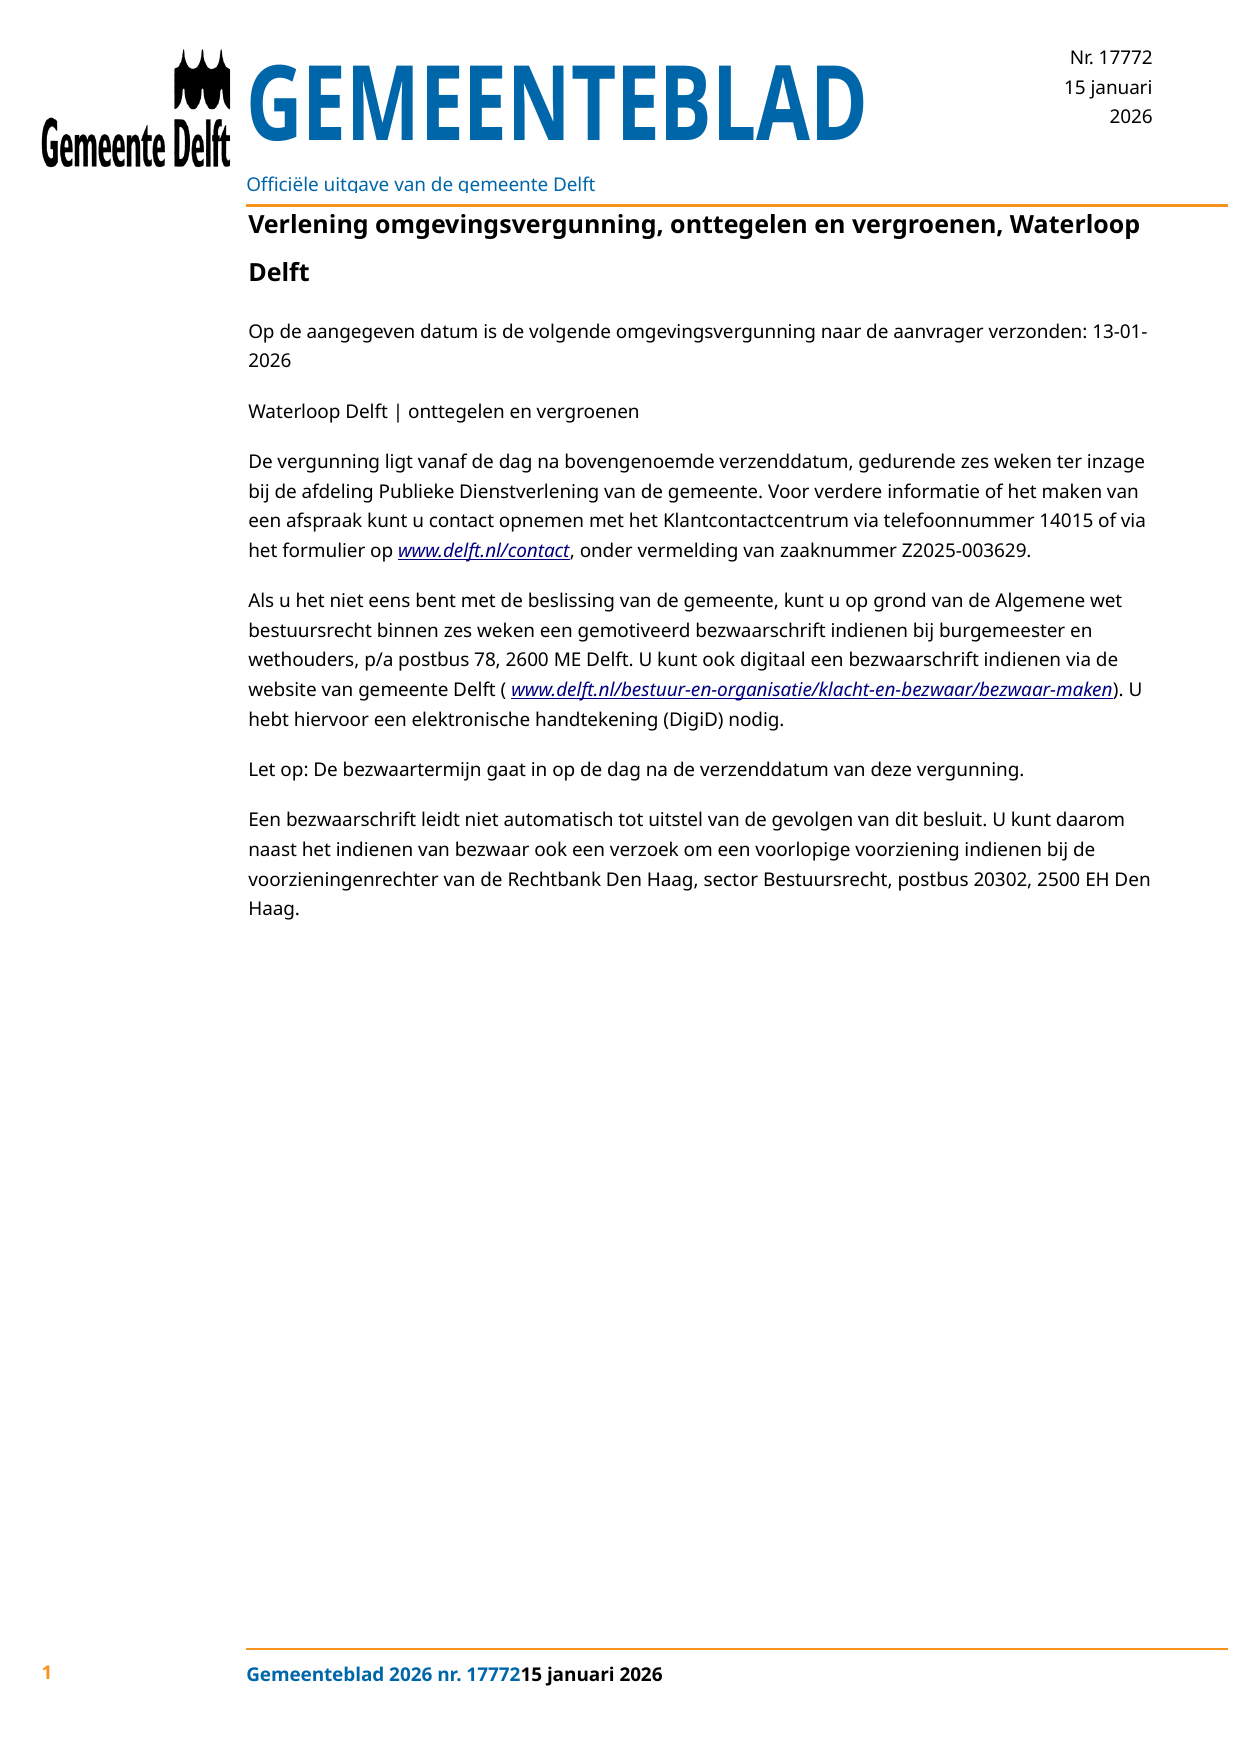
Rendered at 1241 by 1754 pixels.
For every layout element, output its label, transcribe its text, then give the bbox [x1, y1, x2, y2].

text Op de aangegeven datum is de volgende omgevingsvergunning naar de aanvrager verzonden: 13-01-2026 [248, 318, 1152, 373]
text Een bezwaarschrift leidt niet automatisch tot uitstel van de gevolgen van dit besluit. U kunt daarom naast het indienen van bezwaar ook een verzoek om een voorlopige voorziening indienen bij de voorzieningenrechter van de Rechtbank Den Haag, sector Bestuursrecht, postbus 20302, 2500 EH Den Haag. [248, 807, 1152, 921]
picture [41, 47, 231, 172]
text Als u het niet eens bent met de beslissing van de gemeente, kunt u op grond van de Algemene wet bestuursrecht binnen zes weken een gemotiveerd bezwaarschrift indienen bij burgemeester en wethouders, p/a postbus 78, 2600 ME Delft. U kunt ook digitaal een bezwaarschrift indienen via de website van gemeente Delft ( www.delft.nl/bestuur-en-organisatie/klacht-en-bezwaar/bezwaar-maken). U hebt hiervoor een elektronische handtekening (DigiD) nodig. [248, 587, 1152, 732]
text Let op: De bezwaartermijn gaat in op de dag na de verzenddatum van deze vergunning. [248, 756, 1152, 782]
text De vergunning ligt vanaf de dag na bovengenoemde verzenddatum, gedurende zes weken ter inzage bij de afdeling Publieke Dienstverlening van de gemeente. Voor verdere informatie of het maken van een afspraak kunt u contact opnemen met het Klantcontactcentrum via telefoonnummer 14015 of via het formulier op www.delft.nl/contact, onder vermelding van zaaknummer Z2025-003629. [248, 448, 1152, 563]
text Waterloop Delft | onttegelen en vergroenen [248, 398, 1152, 424]
text Verlening omgevingsvergunning, onttegelen en vergroenen, Waterloop Delft [248, 207, 1152, 288]
